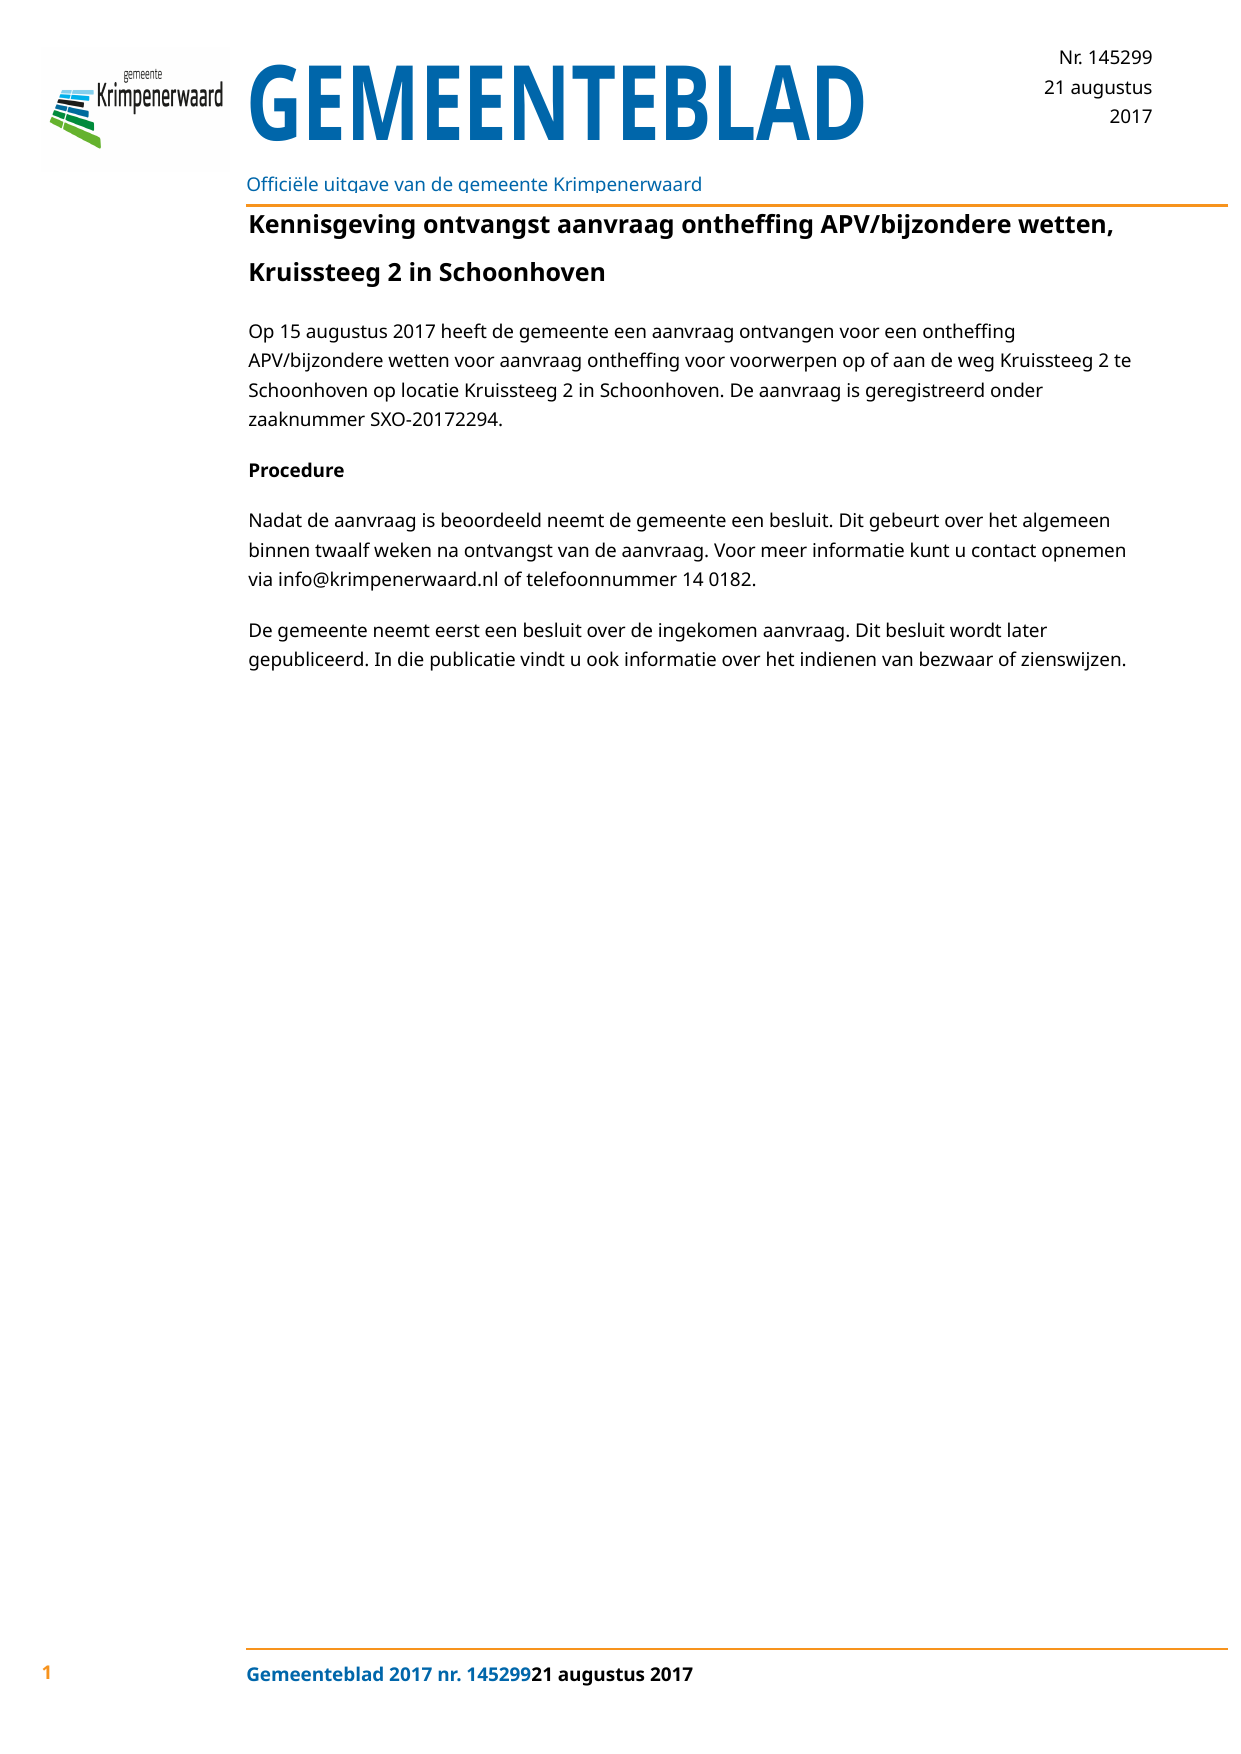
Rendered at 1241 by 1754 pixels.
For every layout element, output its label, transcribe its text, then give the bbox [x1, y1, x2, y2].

text De gemeente neemt eerst een besluit over de ingekomen aanvraag. Dit besluit wordt later gepubliceerd. In die publicatie vindt u ook informatie over het indienen van bezwaar of zienswijzen. [248, 617, 1152, 672]
picture [41, 47, 231, 172]
text Op 15 augustus 2017 heeft de gemeente een aanvraag ontvangen voor een ontheffing APV/bijzondere wetten voor aanvraag ontheffing voor voorwerpen op of aan de weg Kruissteeg 2 te Schoonhoven op locatie Kruissteeg 2 in Schoonhoven. De aanvraag is geregistreerd onder zaaknummer SXO-20172294. [248, 318, 1152, 432]
text Procedure [248, 457, 1152, 483]
text Kennisgeving ontvangst aanvraag ontheffing APV/bijzondere wetten, Kruissteeg 2 in Schoonhoven [248, 207, 1152, 288]
text Nadat de aanvraag is beoordeeld neemt de gemeente een besluit. Dit gebeurt over het algemeen binnen twaalf weken na ontvangst van de aanvraag. Voor meer informatie kunt u contact opnemen via info@krimpenerwaard.nl of telefoonnummer 14 0182. [248, 507, 1152, 592]
